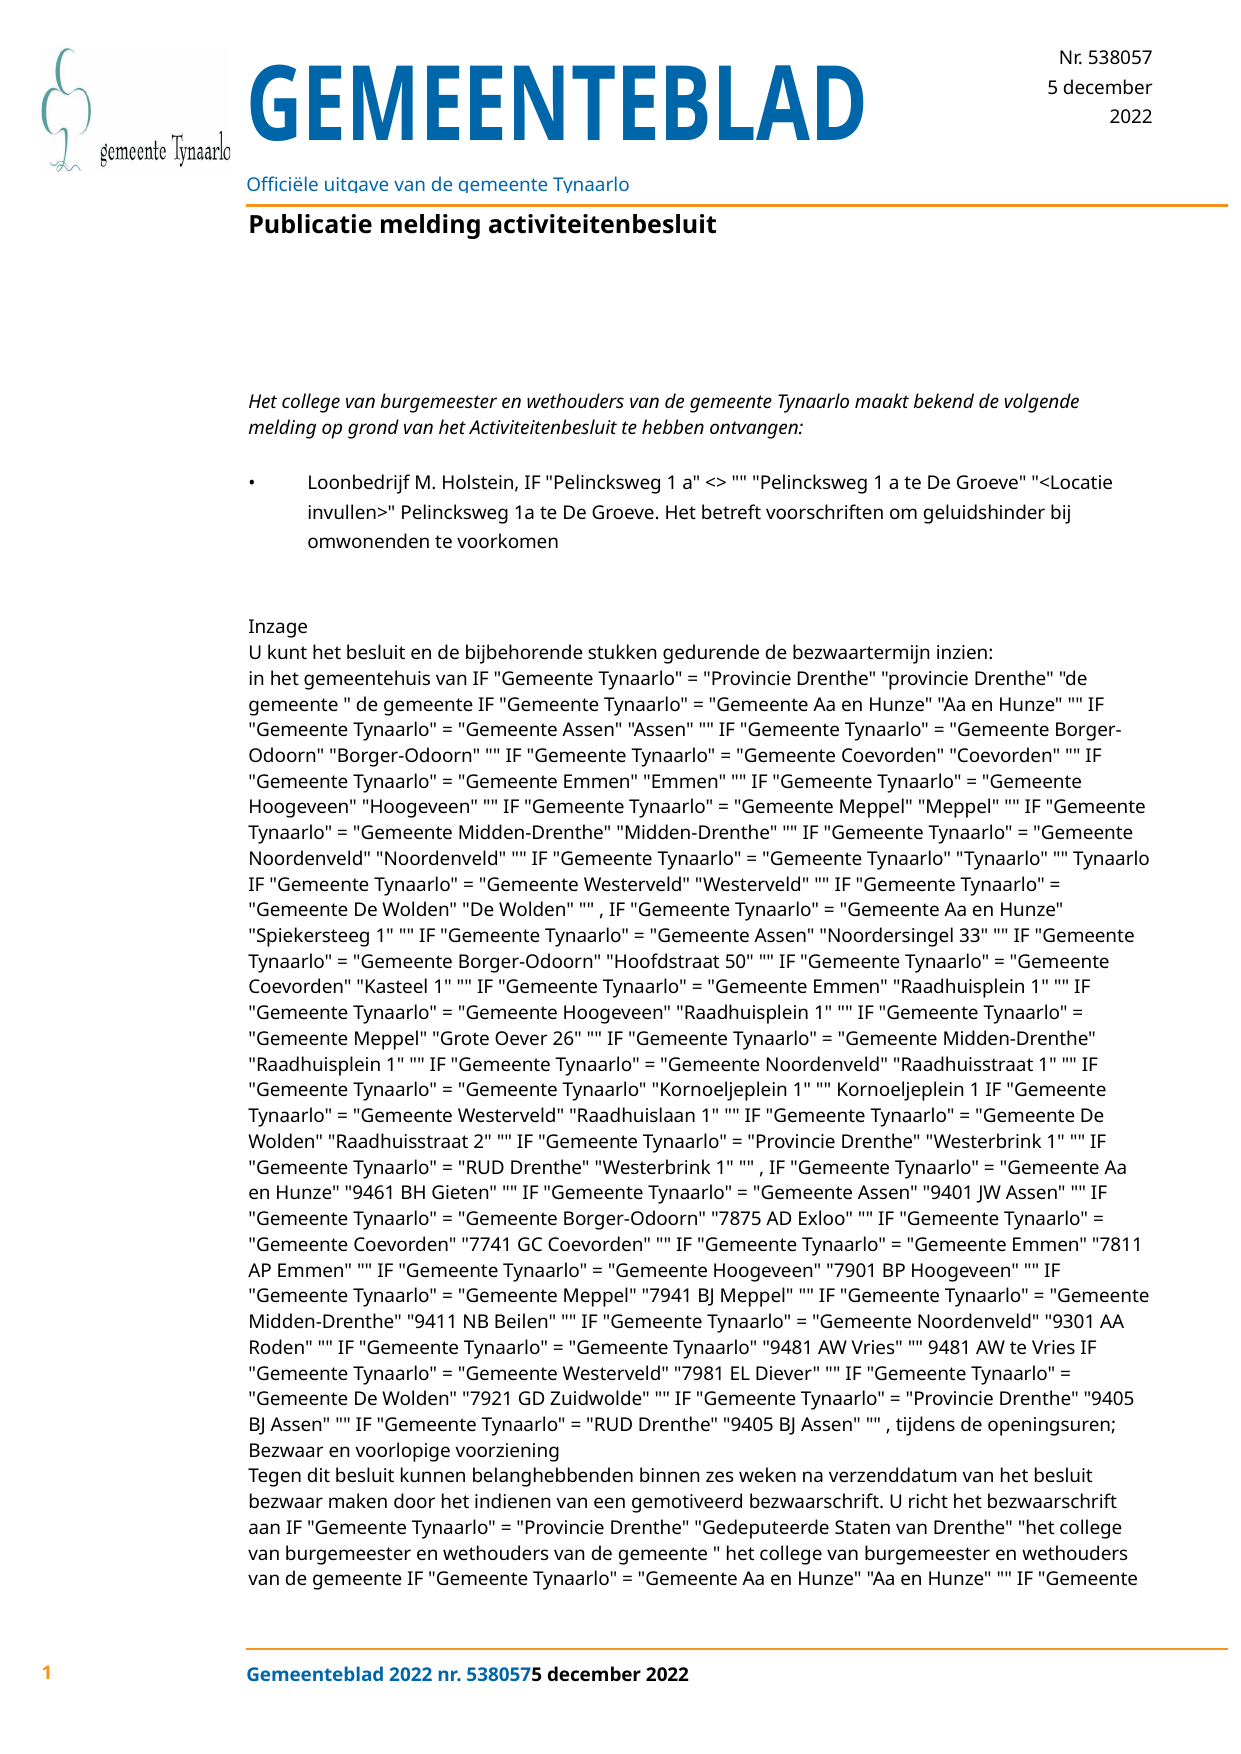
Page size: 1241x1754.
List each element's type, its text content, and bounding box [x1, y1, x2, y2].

list Loonbedrijf M. Holstein, IF "Pelincksweg 1 a" <> "" "Pelincksweg 1 a te De Groeve" "<Locatie invullen>" Pelincksweg 1a te De Groeve. Het betreft voorschriften om geluidshinder bij omwonenden te voorkomen [248, 469, 1152, 554]
picture [41, 47, 231, 172]
text Het college van burgemeester en wethouders van de gemeente Tynaarlo maakt bekend de volgende melding op grond van het Activiteitenbesluit te hebben ontvangen: [248, 388, 1152, 440]
text Publicatie melding activiteitenbesluit [248, 207, 1152, 241]
text Tegen dit besluit kunnen belanghebbenden binnen zes weken na verzenddatum van het besluit bezwaar maken door het indienen van een gemotiveerd bezwaarschrift. U richt het bezwaarschrift aan IF "Gemeente Tynaarlo" = "Provincie Drenthe" "Gedeputeerde Staten van Drenthe" "het college van burgemeester en wethouders van de gemeente " het college van burgemeester en wethouders van de gemeente IF "Gemeente Tynaarlo" = "Gemeente Aa en Hunze" "Aa en Hunze" "" IF "Gemeente [248, 1463, 1152, 1591]
text U kunt het besluit en de bijbehorende stukken gedurende de bezwaartermijn inzien: [248, 639, 1152, 665]
text Bezwaar en voorlopige voorziening [248, 1437, 1152, 1463]
text Inzage [248, 613, 1152, 639]
text in het gemeentehuis van IF "Gemeente Tynaarlo" = "Provincie Drenthe" "provincie Drenthe" "de gemeente " de gemeente IF "Gemeente Tynaarlo" = "Gemeente Aa en Hunze" "Aa en Hunze" "" IF "Gemeente Tynaarlo" = "Gemeente Assen" "Assen" "" IF "Gemeente Tynaarlo" = "Gemeente Borger-Odoorn" "Borger-Odoorn" "" IF "Gemeente Tynaarlo" = "Gemeente Coevorden" "Coevorden" "" IF "Gemeente Tynaarlo" = "Gemeente Emmen" "Emmen" "" IF "Gemeente Tynaarlo" = "Gemeente Hoogeveen" "Hoogeveen" "" IF "Gemeente Tynaarlo" = "Gemeente Meppel" "Meppel" "" IF "Gemeente Tynaarlo" = "Gemeente Midden-Drenthe" "Midden-Drenthe" "" IF "Gemeente Tynaarlo" = "Gemeente Noordenveld" "Noordenveld" "" IF "Gemeente Tynaarlo" = "Gemeente Tynaarlo" "Tynaarlo" "" Tynaarlo IF "Gemeente Tynaarlo" = "Gemeente Westerveld" "Westerveld" "" IF "Gemeente Tynaarlo" = "Gemeente De Wolden" "De Wolden" "" , IF "Gemeente Tynaarlo" = "Gemeente Aa en Hunze" "Spiekersteeg 1" "" IF "Gemeente Tynaarlo" = "Gemeente Assen" "Noordersingel 33" "" IF "Gemeente Tynaarlo" = "Gemeente Borger-Odoorn" "Hoofdstraat 50" "" IF "Gemeente Tynaarlo" = "Gemeente Coevorden" "Kasteel 1" "" IF "Gemeente Tynaarlo" = "Gemeente Emmen" "Raadhuisplein 1" "" IF "Gemeente Tynaarlo" = "Gemeente Hoogeveen" "Raadhuisplein 1" "" IF "Gemeente Tynaarlo" = "Gemeente Meppel" "Grote Oever 26" "" IF "Gemeente Tynaarlo" = "Gemeente Midden-Drenthe" "Raadhuisplein 1" "" IF "Gemeente Tynaarlo" = "Gemeente Noordenveld" "Raadhuisstraat 1" "" IF "Gemeente Tynaarlo" = "Gemeente Tynaarlo" "Kornoeljeplein 1" "" Kornoeljeplein 1 IF "Gemeente Tynaarlo" = "Gemeente Westerveld" "Raadhuislaan 1" "" IF "Gemeente Tynaarlo" = "Gemeente De Wolden" "Raadhuisstraat 2" "" IF "Gemeente Tynaarlo" = "Provincie Drenthe" "Westerbrink 1" "" IF "Gemeente Tynaarlo" = "RUD Drenthe" "Westerbrink 1" "" , IF "Gemeente Tynaarlo" = "Gemeente Aa en Hunze" "9461 BH Gieten" "" IF "Gemeente Tynaarlo" = "Gemeente Assen" "9401 JW Assen" "" IF "Gemeente Tynaarlo" = "Gemeente Borger-Odoorn" "7875 AD Exloo" "" IF "Gemeente Tynaarlo" = "Gemeente Coevorden" "7741 GC Coevorden" "" IF "Gemeente Tynaarlo" = "Gemeente Emmen" "7811 AP Emmen" "" IF "Gemeente Tynaarlo" = "Gemeente Hoogeveen" "7901 BP Hoogeveen" "" IF "Gemeente Tynaarlo" = "Gemeente Meppel" "7941 BJ Meppel" "" IF "Gemeente Tynaarlo" = "Gemeente Midden-Drenthe" "9411 NB Beilen" "" IF "Gemeente Tynaarlo" = "Gemeente Noordenveld" "9301 AA Roden" "" IF "Gemeente Tynaarlo" = "Gemeente Tynaarlo" "9481 AW Vries" "" 9481 AW te Vries IF "Gemeente Tynaarlo" = "Gemeente Westerveld" "7981 EL Diever" "" IF "Gemeente Tynaarlo" = "Gemeente De Wolden" "7921 GD Zuidwolde" "" IF "Gemeente Tynaarlo" = "Provincie Drenthe" "9405 BJ Assen" "" IF "Gemeente Tynaarlo" = "RUD Drenthe" "9405 BJ Assen" "" , tijdens de openingsuren; [248, 665, 1152, 1437]
